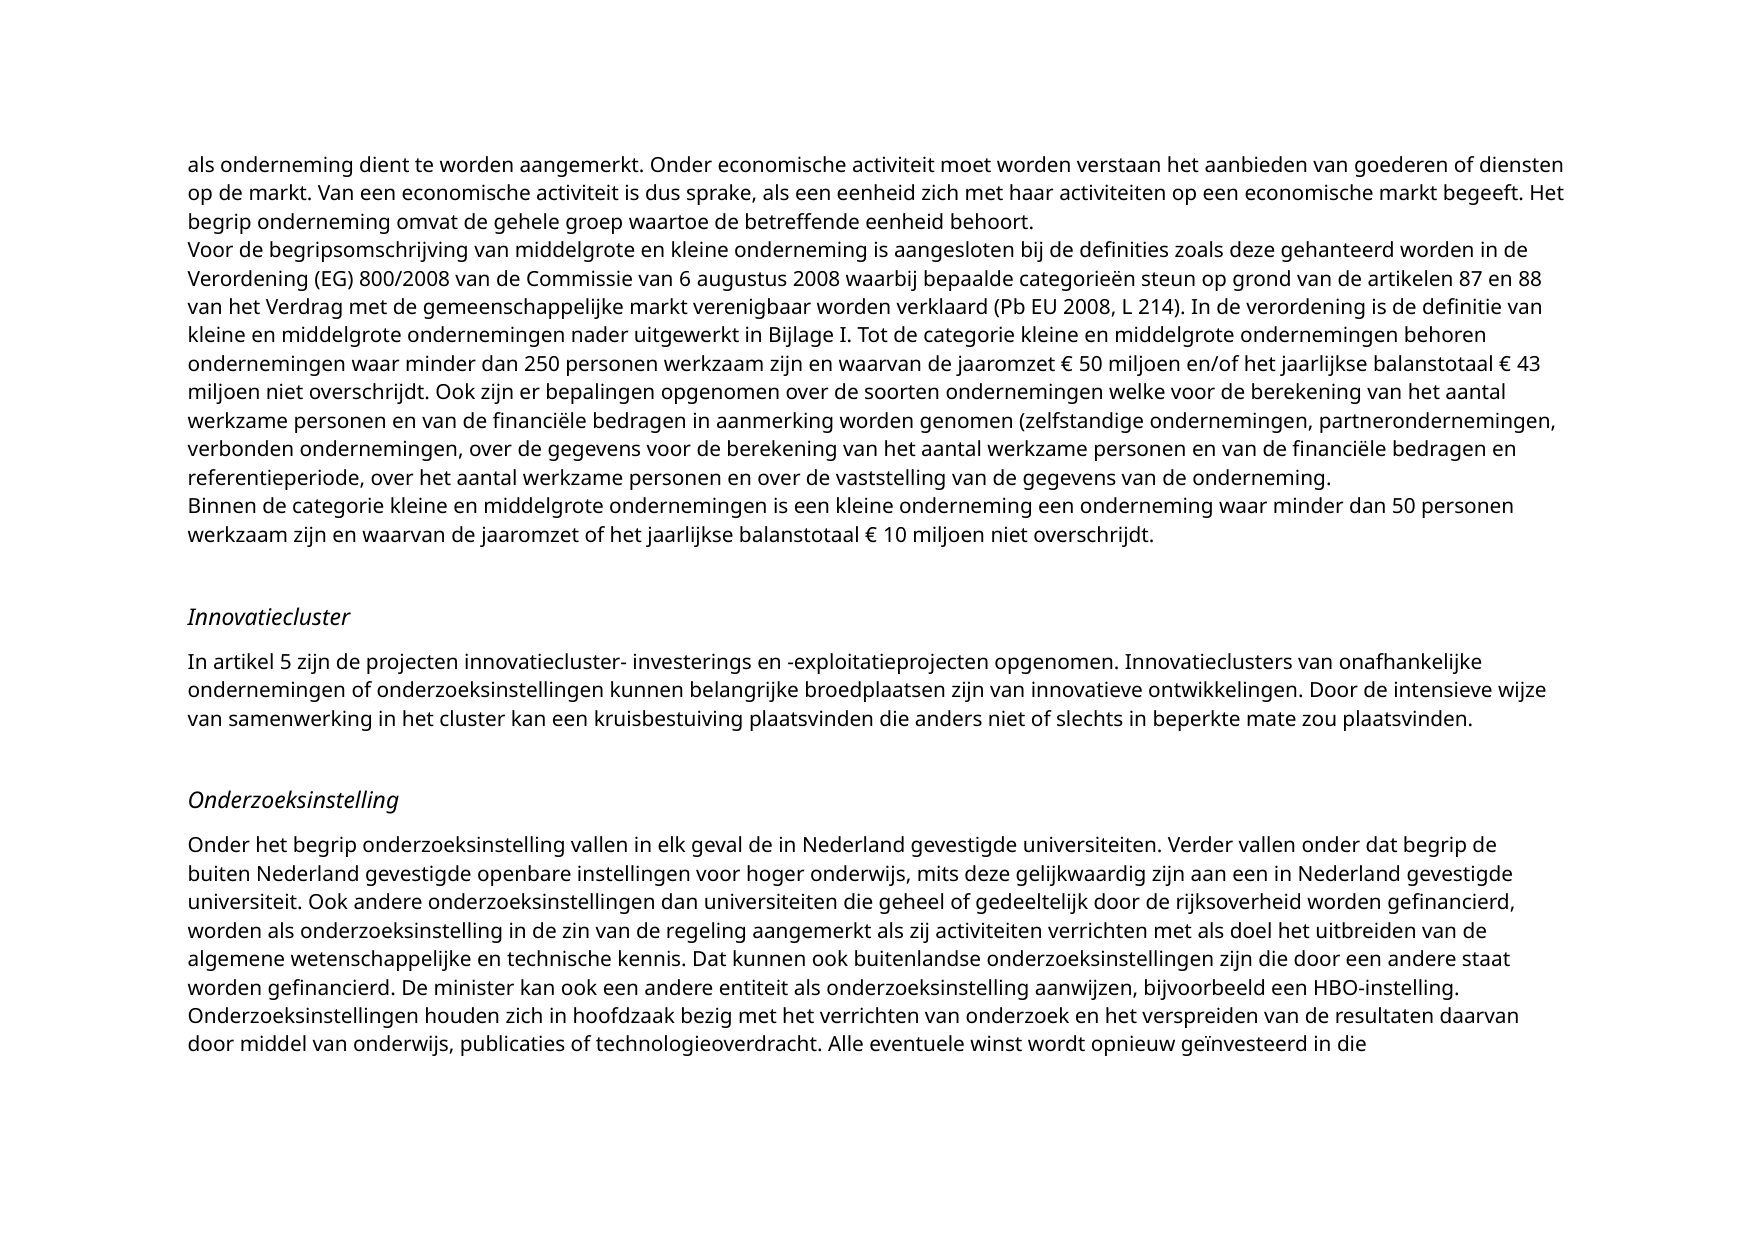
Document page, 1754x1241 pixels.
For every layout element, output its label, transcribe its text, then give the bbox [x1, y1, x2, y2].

text als onderneming dient te worden aangemerkt. Onder economische activiteit moet worden verstaan het aanbieden van goederen of diensten op de markt. Van een economische activiteit is dus sprake, als een eenheid zich met haar activiteiten op een economische markt begeeft. Het begrip onderneming omvat de gehele groep waartoe de betreffende eenheid behoort. [187, 150, 1566, 235]
text In artikel 5 zijn de projecten innovatiecluster- investerings en -exploitatieprojecten opgenomen. Innovatieclusters van onafhankelijke ondernemingen of onderzoeksinstellingen kunnen belangrijke broedplaatsen zijn van innovatieve ontwikkelingen. Door de intensieve wijze van samenwerking in het cluster kan een kruisbestuiving plaatsvinden die anders niet of slechts in beperkte mate zou plaatsvinden. [187, 647, 1566, 732]
text Binnen de categorie kleine en middelgrote ondernemingen is een kleine onderneming een onderneming waar minder dan 50 personen werkzaam zijn en waarvan de jaaromzet of het jaarlijkse balanstotaal € 10 miljoen niet overschrijdt. [187, 491, 1566, 548]
text Innovatiecluster [187, 601, 1566, 632]
text Onder het begrip onderzoeksinstelling vallen in elk geval de in Nederland gevestigde universiteiten. Verder vallen onder dat begrip de buiten Nederland gevestigde openbare instellingen voor hoger onderwijs, mits deze gelijkwaardig zijn aan een in Nederland gevestigde universiteit. Ook andere onderzoeksinstellingen dan universiteiten die geheel of gedeeltelijk door de rijksoverheid worden gefinancierd, worden als onderzoeksinstelling in de zin van de regeling aangemerkt als zij activiteiten verrichten met als doel het uitbreiden van de algemene wetenschappelijke en technische kennis. Dat kunnen ook buitenlandse onderzoeksinstellingen zijn die door een andere staat worden gefinancierd. De minister kan ook een andere entiteit als onderzoeksinstelling aanwijzen, bijvoorbeeld een HBO-instelling. Onderzoeksinstellingen houden zich in hoofdzaak bezig met het verrichten van onderzoek en het verspreiden van de resultaten daarvan door middel van onderwijs, publicaties of technologieoverdracht. Alle eventuele winst wordt opnieuw geïnvesteerd in die [187, 830, 1566, 1058]
text Onderzoeksinstelling [187, 784, 1566, 815]
text Voor de begripsomschrijving van middelgrote en kleine onderneming is aangesloten bij de definities zoals deze gehanteerd worden in de Verordening (EG) 800/2008 van de Commissie van 6 augustus 2008 waarbij bepaalde categorieën steun op grond van de artikelen 87 en 88 van het Verdrag met de gemeenschappelijke markt verenigbaar worden verklaard (Pb EU 2008, L 214). In de verordening is de definitie van kleine en middelgrote ondernemingen nader uitgewerkt in Bijlage I. Tot de categorie kleine en middelgrote ondernemingen behoren ondernemingen waar minder dan 250 personen werkzaam zijn en waarvan de jaaromzet € 50 miljoen en/of het jaarlijkse balanstotaal € 43 miljoen niet overschrijdt. Ook zijn er bepalingen opgenomen over de soorten ondernemingen welke voor de berekening van het aantal werkzame personen en van de financiële bedragen in aanmerking worden genomen (zelfstandige ondernemingen, partnerondernemingen, verbonden ondernemingen, over de gegevens voor de berekening van het aantal werkzame personen en van de financiële bedragen en referentieperiode, over het aantal werkzame personen en over de vaststelling van de gegevens van de onderneming. [187, 235, 1566, 491]
